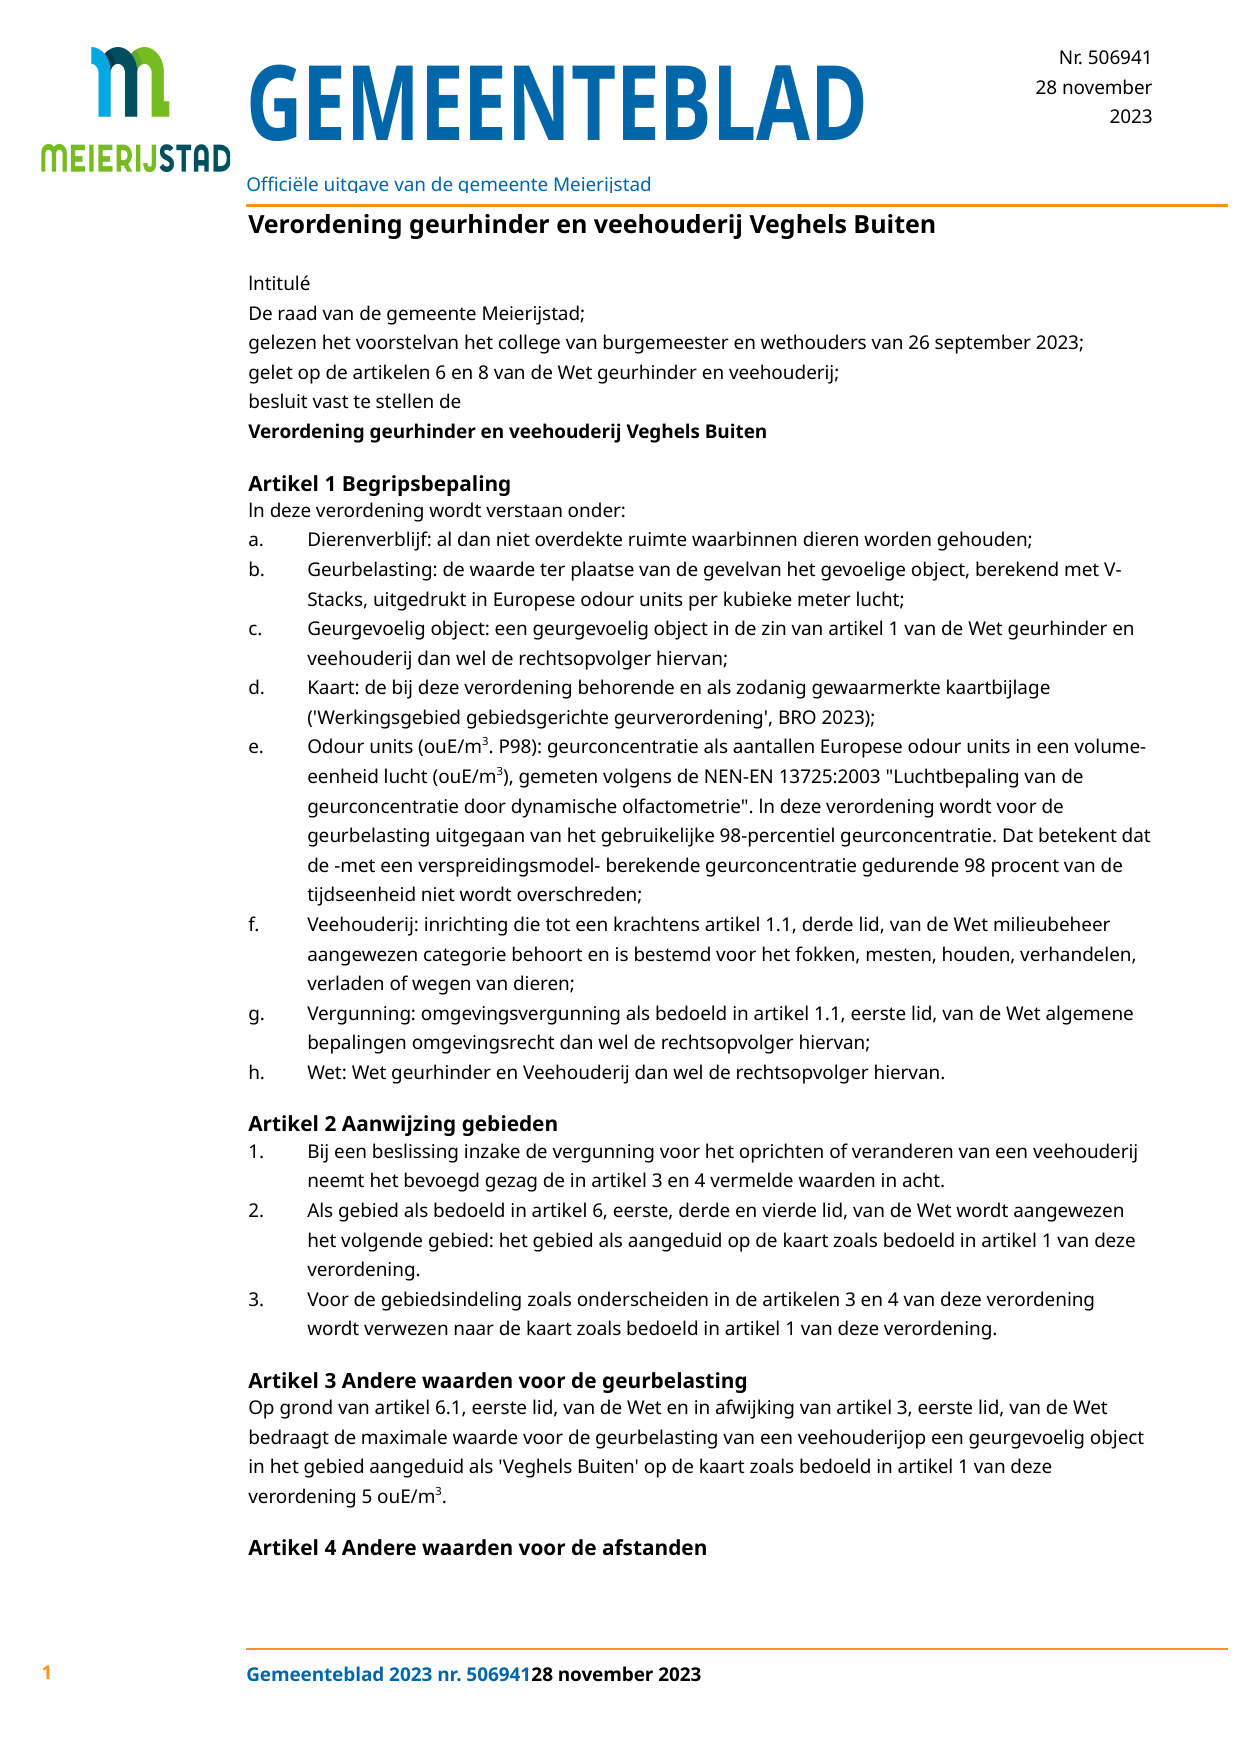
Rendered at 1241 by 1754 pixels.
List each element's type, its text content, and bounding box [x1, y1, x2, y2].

list Voor de gebiedsindeling zoals onderscheiden in de artikelen 3 en 4 van deze verordening wordt verwezen naar de kaart zoals bedoeld in artikel 1 van deze verordening. [248, 1286, 1152, 1341]
text Artikel 1 Begripsbepaling [248, 469, 1152, 497]
text Verordening geurhinder en veehouderij Veghels Buiten [248, 418, 1152, 444]
list Kaart: de bij deze verordening behorende en als zodanig gewaarmerkte kaartbijlage ('Werkingsgebied gebiedsgerichte geurverordening', BRO 2023); [248, 674, 1152, 730]
list Odour units (ouE/m3. P98): geurconcentratie als aantallen Europese odour units in een volume-eenheid lucht (ouE/m3), gemeten volgens de NEN-EN 13725:2003 "Luchtbepaling van de geurconcentratie door dynamische olfactometrie". ln deze verordening wordt voor de geurbelasting uitgegaan van het gebruikelijke 98-percentiel geurconcentratie. Dat betekent dat de -met een verspreidingsmodel- berekende geurconcentratie gedurende 98 procent van de tijdseenheid niet wordt overschreden; [248, 734, 1152, 907]
text ln deze verordening wordt verstaan onder: [248, 497, 1152, 523]
text gelezen het voorstelvan het college van burgemeester en wethouders van 26 september 2023; [248, 329, 1152, 355]
list Wet: Wet geurhinder en Veehouderij dan wel de rechtsopvolger hiervan. [248, 1059, 1152, 1085]
text Op grond van artikel 6.1, eerste lid, van de Wet en in afwijking van artikel 3, eerste lid, van de Wet bedraagt de maximale waarde voor de geurbelasting van een veehouderijop een geurgevoelig object in het gebied aangeduid als 'Veghels Buiten' op de kaart zoals bedoeld in artikel 1 van deze verordening 5 ouE/m3. [248, 1394, 1152, 1509]
text Artikel 4 Andere waarden voor de afstanden [248, 1533, 1152, 1562]
text besluit vast te stellen de [248, 389, 1152, 414]
text Artikel 2 Aanwijzing gebieden [248, 1109, 1152, 1138]
list Bij een beslissing inzake de vergunning voor het oprichten of veranderen van een veehouderij neemt het bevoegd gezag de in artikel 3 en 4 vermelde waarden in acht. [248, 1138, 1152, 1193]
list Dierenverblijf: al dan niet overdekte ruimte waarbinnen dieren worden gehouden; [248, 527, 1152, 552]
list Vergunning: omgevingsvergunning als bedoeld in artikel 1.1, eerste lid, van de Wet algemene bepalingen omgevingsrecht dan wel de rechtsopvolger hiervan; [248, 1000, 1152, 1055]
text Artikel 3 Andere waarden voor de geurbelasting [248, 1366, 1152, 1394]
text gelet op de artikelen 6 en 8 van de Wet geurhinder en veehouderij; [248, 359, 1152, 385]
list Geurgevoelig object: een geurgevoelig object in de zin van artikel 1 van de Wet geurhinder en veehouderij dan wel de rechtsopvolger hiervan; [248, 615, 1152, 671]
list Veehouderij: inrichting die tot een krachtens artikel 1.1, derde lid, van de Wet milieubeheer aangewezen categorie behoort en is bestemd voor het fokken, mesten, houden, verhandelen, verladen of wegen van dieren; [248, 911, 1152, 996]
text lntitulé [248, 270, 1152, 296]
picture [41, 47, 231, 172]
text Verordening geurhinder en veehouderij Veghels Buiten [248, 207, 1152, 241]
text De raad van de gemeente Meierijstad; [248, 300, 1152, 326]
list Geurbelasting: de waarde ter plaatse van de gevelvan het gevoelige object, berekend met V-Stacks, uitgedrukt in Europese odour units per kubieke meter lucht; [248, 556, 1152, 612]
list Als gebied als bedoeld in artikel 6, eerste, derde en vierde lid, van de Wet wordt aangewezen het volgende gebied: het gebied als aangeduid op de kaart zoals bedoeld in artikel 1 van deze verordening. [248, 1197, 1152, 1282]
